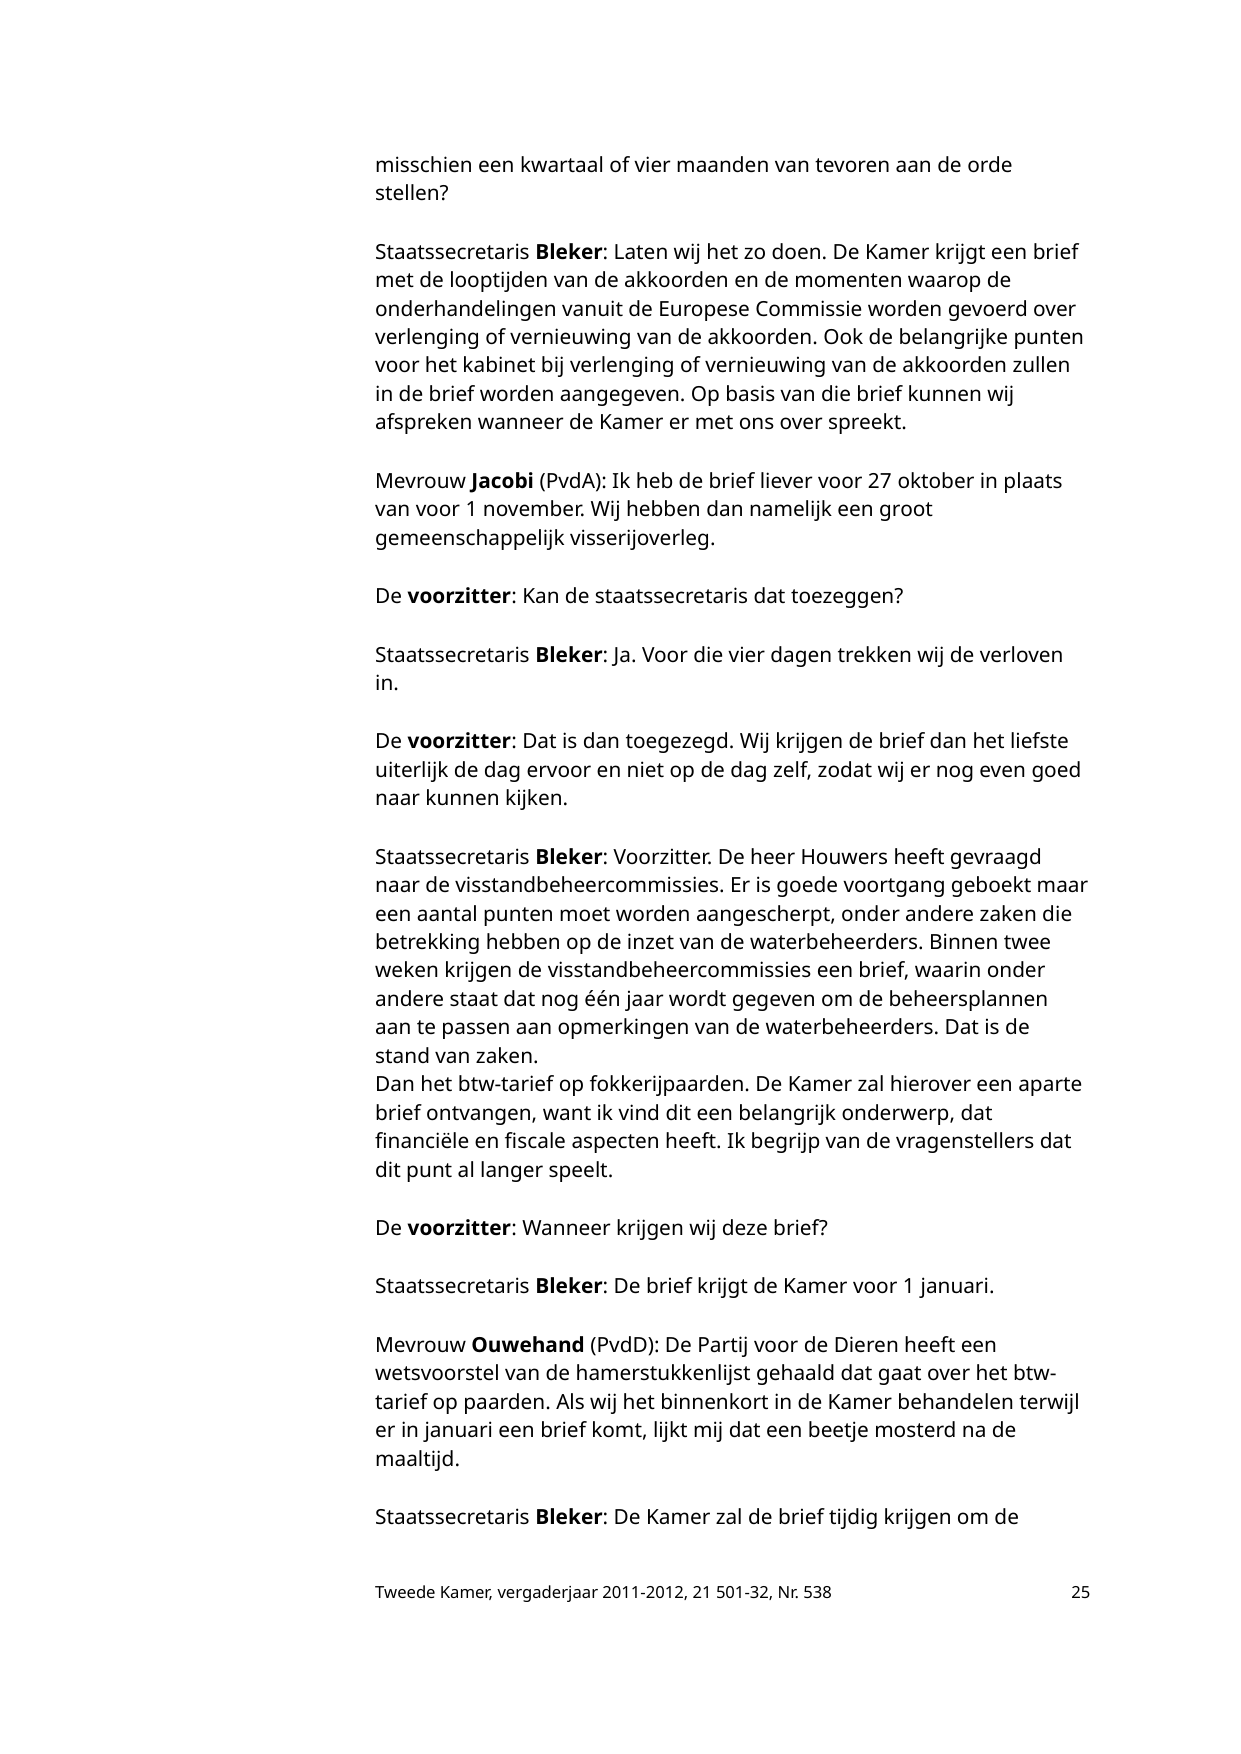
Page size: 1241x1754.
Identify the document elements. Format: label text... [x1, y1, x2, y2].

text Staatssecretaris Bleker: Voorzitter. De heer Houwers heeft gevraagd naar de visstandbeheercommissies. Er is goede voortgang geboekt maar een aantal punten moet worden aangescherpt, onder andere zaken die betrekking hebben op de inzet van de waterbeheerders. Binnen twee weken krijgen de visstandbeheercommissies een brief, waarin onder andere staat dat nog één jaar wordt gegeven om de beheersplannen aan te passen aan opmerkingen van de waterbeheerders. Dat is de stand van zaken. [375, 842, 1090, 1069]
text Staatssecretaris Bleker: De Kamer zal de brief tijdig krijgen om de [375, 1502, 1090, 1531]
text De voorzitter: Dat is dan toegezegd. Wij krijgen de brief dan het liefste uiterlijk de dag ervoor en niet op de dag zelf, zodat wij er nog even goed naar kunnen kijken. [375, 727, 1090, 812]
text De voorzitter: Kan de staatssecretaris dat toezeggen? [375, 581, 1090, 610]
text Staatssecretaris Bleker: De brief krijgt de Kamer voor 1 januari. [375, 1272, 1090, 1300]
text Mevrouw Jacobi (PvdA): Ik heb de brief liever voor 27 oktober in plaats van voor 1 november. Wij hebben dan namelijk een groot gemeenschappelijk visserijoverleg. [375, 466, 1090, 551]
text De voorzitter: Wanneer krijgen wij deze brief? [375, 1213, 1090, 1242]
text misschien een kwartaal of vier maanden van tevoren aan de orde stellen? [375, 150, 1090, 207]
text Staatssecretaris Bleker: Ja. Voor die vier dagen trekken wij de verloven in. [375, 640, 1090, 697]
text Mevrouw Ouwehand (PvdD): De Partij voor de Dieren heeft een wetsvoorstel van de hamerstukkenlijst gehaald dat gaat over het btw-tarief op paarden. Als wij het binnenkort in de Kamer behandelen terwijl er in januari een brief komt, lijkt mij dat een beetje mosterd na de maaltijd. [375, 1330, 1090, 1472]
text Staatssecretaris Bleker: Laten wij het zo doen. De Kamer krijgt een brief met de looptijden van de akkoorden en de momenten waarop de onderhandelingen vanuit de Europese Commissie worden gevoerd over verlenging of vernieuwing van de akkoorden. Ook de belangrijke punten voor het kabinet bij verlenging of vernieuwing van de akkoorden zullen in de brief worden aangegeven. Op basis van die brief kunnen wij afspreken wanneer de Kamer er met ons over spreekt. [375, 237, 1090, 436]
text Dan het btw-tarief op fokkerijpaarden. De Kamer zal hierover een aparte brief ontvangen, want ik vind dit een belangrijk onderwerp, dat financiële en fiscale aspecten heeft. Ik begrijp van de vragenstellers dat dit punt al langer speelt. [375, 1069, 1090, 1183]
